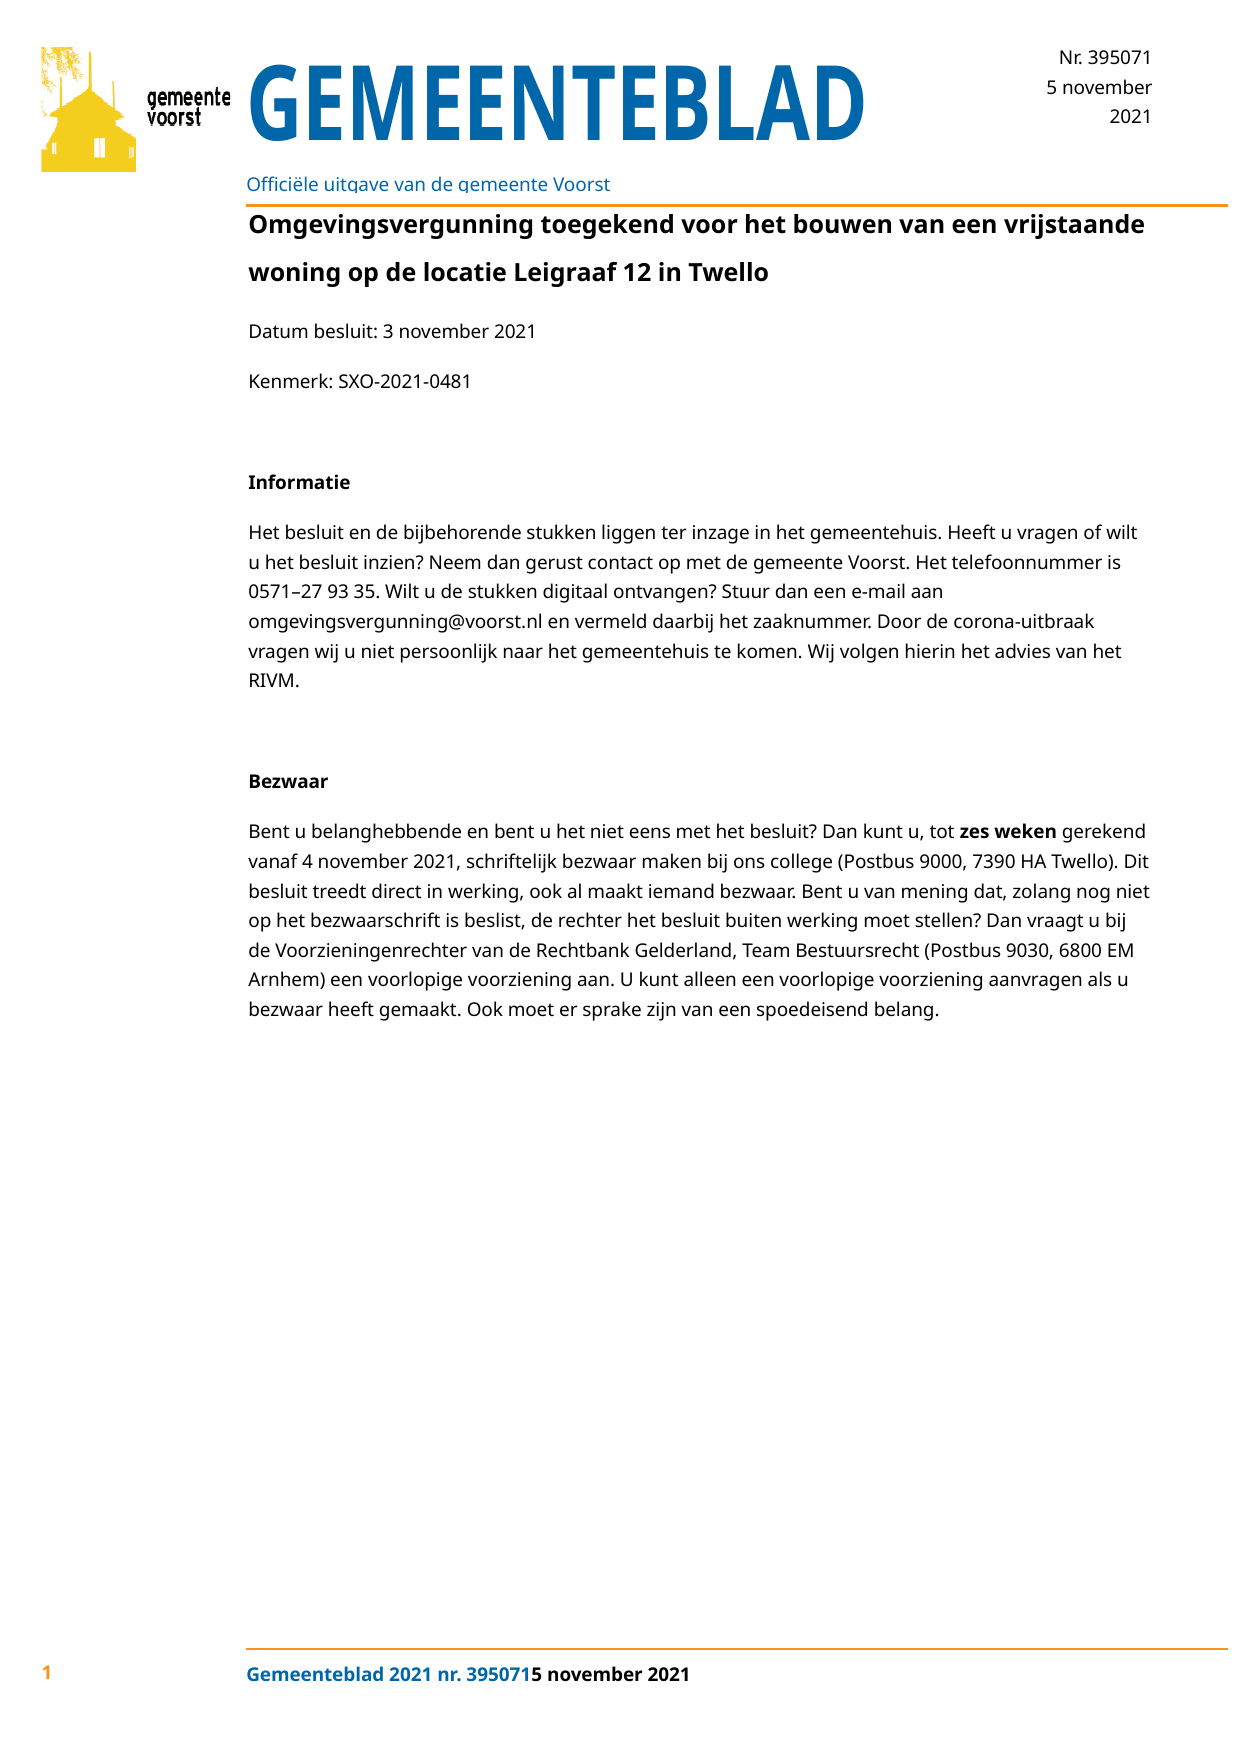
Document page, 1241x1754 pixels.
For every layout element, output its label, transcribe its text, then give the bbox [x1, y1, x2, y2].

text Omgevingsvergunning toegekend voor het bouwen van een vrijstaande woning op de locatie Leigraaf 12 in Twello [248, 207, 1152, 288]
text Datum besluit: 3 november 2021 [248, 318, 1152, 344]
text Bent u belanghebbende en bent u het niet eens met het besluit? Dan kunt u, tot zes weken gerekend vanaf 4 november 2021, schriftelijk bezwaar maken bij ons college (Postbus 9000, 7390 HA Twello). Dit besluit treedt direct in werking, ook al maakt iemand bezwaar. Bent u van mening dat, zolang nog niet op het bezwaarschrift is beslist, de rechter het besluit buiten werking moet stellen? Dan vraagt u bij de Voorzieningenrechter van de Rechtbank Gelderland, Team Bestuursrecht (Postbus 9030, 6800 EM Arnhem) een voorlopige voorziening aan. U kunt alleen een voorlopige voorziening aanvragen als u bezwaar heeft gemaakt. Ook moet er sprake zijn van een spoedeisend belang. [248, 819, 1152, 1022]
picture [41, 47, 231, 172]
text Informatie [248, 469, 1152, 495]
text Kenmerk: SXO-2021-0481 [248, 368, 1152, 394]
text Het besluit en de bijbehorende stukken liggen ter inzage in het gemeentehuis. Heeft u vragen of wilt u het besluit inzien? Neem dan gerust contact op met de gemeente Voorst. Het telefoonnummer is 0571–27 93 35. Wilt u de stukken digitaal ontvangen? Stuur dan een e-mail aan omgevingsvergunning@voorst.nl en vermeld daarbij het zaaknummer. Door de corona-uitbraak vragen wij u niet persoonlijk naar het gemeentehuis te komen. Wij volgen hierin het advies van het RIVM. [248, 519, 1152, 693]
text Bezwaar [248, 768, 1152, 794]
